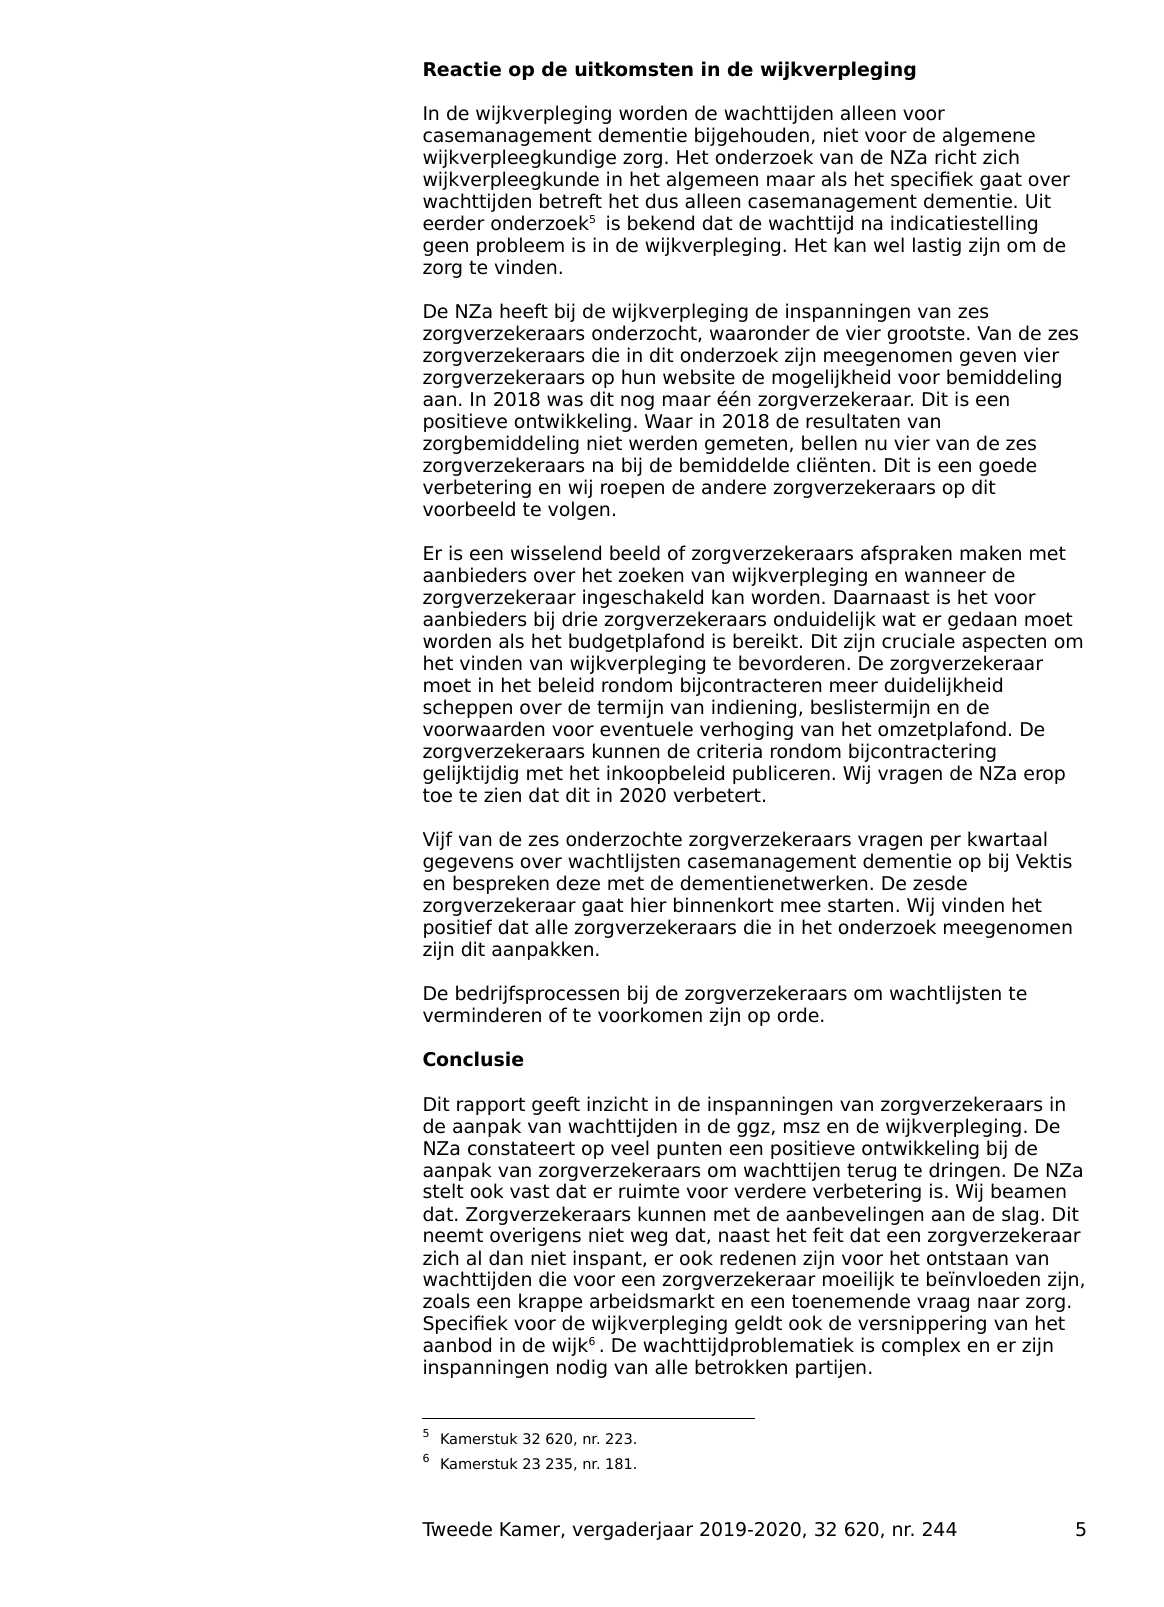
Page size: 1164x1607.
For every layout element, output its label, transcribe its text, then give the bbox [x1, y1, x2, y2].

text Kamerstuk 32 620, nr. 223. [422, 1427, 1087, 1449]
text De NZa heeft bij de wijkverpleging de inspanningen van zes zorgverzekeraars onderzocht, waaronder de vier grootste. Van de zes zorgverzekeraars die in dit onderzoek zijn meegenomen geven vier zorgverzekeraars op hun website de mogelijkheid voor bemiddeling aan. In 2018 was dit nog maar één zorgverzekeraar. Dit is een positieve ontwikkeling. Waar in 2018 de resultaten van zorgbemiddeling niet werden gemeten, bellen nu vier van de zes zorgverzekeraars na bij de bemiddelde cliënten. Dit is een goede verbetering en wij roepen de andere zorgverzekeraars op dit voorbeeld te volgen. [422, 301, 1087, 521]
text Vijf van de zes onderzochte zorgverzekeraars vragen per kwartaal gegevens over wachtlijsten casemanagement dementie op bij Vektis en bespreken deze met de dementienetwerken. De zesde zorgverzekeraar gaat hier binnenkort mee starten. Wij vinden het positief dat alle zorgverzekeraars die in het onderzoek meegenomen zijn dit aanpakken. [422, 829, 1087, 961]
text In de wijkverpleging worden de wachttijden alleen voor casemanagement dementie bijgehouden, niet voor de algemene wijkverpleegkundige zorg. Het onderzoek van de NZa richt zich wijkverpleegkunde in het algemeen maar als het specifiek gaat over wachttijden betreft het dus alleen casemanagement dementie. Uit eerder onderzoek is bekend dat de wachttijd na indicatiestelling geen probleem is in de wijkverpleging. Het kan wel lastig zijn om de zorg te vinden. [422, 103, 1087, 279]
subtitle Conclusie [422, 1049, 1087, 1071]
text De bedrijfsprocessen bij de zorgverzekeraars om wachtlijsten te verminderen of te voorkomen zijn op orde. [422, 983, 1087, 1027]
text Dit rapport geeft inzicht in de inspanningen van zorgverzekeraars in de aanpak van wachttijden in de ggz, msz en de wijkverpleging. De NZa constateert op veel punten een positieve ontwikkeling bij de aanpak van zorgverzekeraars om wachttijen terug te dringen. De NZa stelt ook vast dat er ruimte voor verdere verbetering is. Wij beamen dat. Zorgverzekeraars kunnen met de aanbevelingen aan de slag. Dit neemt overigens niet weg dat, naast het feit dat een zorgverzekeraar zich al dan niet inspant, er ook redenen zijn voor het ontstaan van wachttijden die voor een zorgverzekeraar moeilijk te beïnvloeden zijn, zoals een krappe arbeidsmarkt en een toenemende vraag naar zorg. Specifiek voor de wijkverpleging geldt ook de versnippering van het aanbod in de wijk. De wachttijdproblematiek is complex en er zijn inspanningen nodig van alle betrokken partijen. [422, 1093, 1087, 1379]
text Kamerstuk 23 235, nr. 181. [422, 1452, 1087, 1474]
subtitle Reactie op de uitkomsten in de wijkverpleging [422, 59, 1087, 81]
text Er is een wisselend beeld of zorgverzekeraars afspraken maken met aanbieders over het zoeken van wijkverpleging en wanneer de zorgverzekeraar ingeschakeld kan worden. Daarnaast is het voor aanbieders bij drie zorgverzekeraars onduidelijk wat er gedaan moet worden als het budgetplafond is bereikt. Dit zijn cruciale aspecten om het vinden van wijkverpleging te bevorderen. De zorgverzekeraar moet in het beleid rondom bijcontracteren meer duidelijkheid scheppen over de termijn van indiening, beslistermijn en de voorwaarden voor eventuele verhoging van het omzetplafond. De zorgverzekeraars kunnen de criteria rondom bijcontractering gelijktijdig met het inkoopbeleid publiceren. Wij vragen de NZa erop toe te zien dat dit in 2020 verbetert. [422, 543, 1087, 807]
